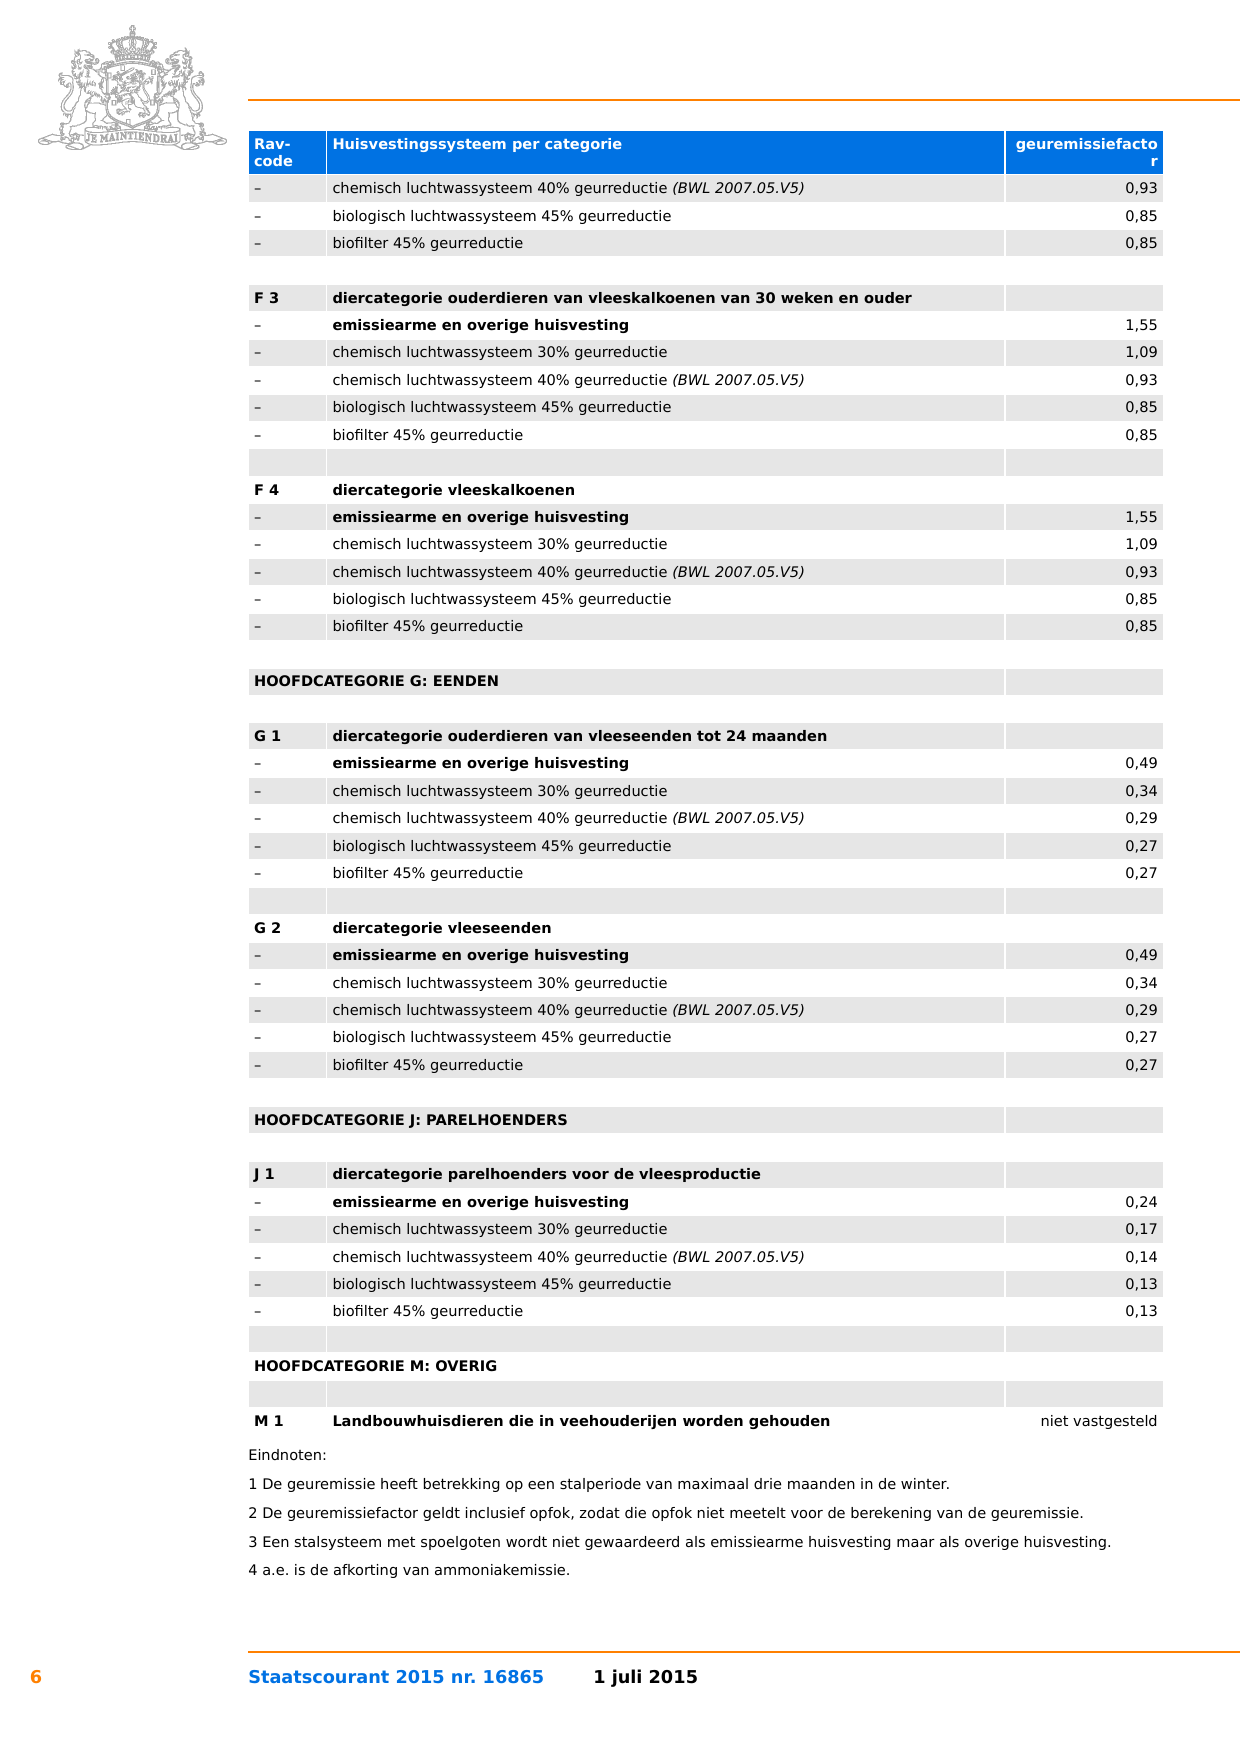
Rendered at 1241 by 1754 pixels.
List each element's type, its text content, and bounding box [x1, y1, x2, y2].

table_cell emissiearme en overige huisvesting [327, 943, 1004, 969]
table_cell 0,34 [1006, 778, 1163, 804]
table_cell [1006, 1079, 1163, 1106]
table_cell – [249, 175, 326, 202]
table_cell [327, 1381, 1004, 1407]
table_cell [327, 641, 1004, 667]
table_cell emissiearme en overige huisvesting [327, 312, 1004, 339]
table_cell [327, 1079, 1004, 1106]
table_cell [249, 641, 326, 667]
table_header Rav-code [249, 131, 326, 174]
table_cell biologisch luchtwassysteem 45% geurreductie [327, 1025, 1004, 1051]
table_cell 1,09 [1006, 340, 1163, 366]
table_cell 0,27 [1006, 1052, 1163, 1078]
table_cell – [249, 395, 326, 421]
table_cell – [249, 531, 326, 558]
table_cell [1006, 1326, 1163, 1352]
table_cell Landbouwhuisdieren die in veehouderijen worden gehouden [327, 1408, 1004, 1434]
table_header Huisvestingssysteem per categorie [327, 131, 1004, 174]
table_cell – [249, 1244, 326, 1270]
table_cell 0,49 [1006, 751, 1163, 777]
table_cell 0,49 [1006, 943, 1163, 969]
table_cell 1,55 [1006, 312, 1163, 339]
table_cell [249, 1134, 326, 1161]
table_header geuremissiefactor [1006, 131, 1163, 174]
table_cell 0,24 [1006, 1189, 1163, 1215]
table_cell [1006, 285, 1163, 311]
table_cell – [249, 340, 326, 366]
table_cell – [249, 1299, 326, 1325]
table_cell – [249, 943, 326, 969]
table_cell [1006, 1107, 1163, 1133]
table_cell – [249, 586, 326, 613]
table_cell – [249, 1216, 326, 1243]
table_cell [249, 449, 326, 476]
table_cell emissiearme en overige huisvesting [327, 504, 1004, 530]
table_cell 0,85 [1006, 614, 1163, 640]
table_cell chemisch luchtwassysteem 40% geurreductie (BWL 2007.05.V5) [327, 997, 1004, 1023]
table_cell – [249, 559, 326, 585]
table_cell [249, 888, 326, 914]
table_cell 0,29 [1006, 997, 1163, 1023]
table_cell [1006, 723, 1163, 749]
table_cell biologisch luchtwassysteem 45% geurreductie [327, 586, 1004, 613]
table_cell 0,93 [1006, 559, 1163, 585]
table_cell G 1 [249, 723, 326, 749]
table_cell chemisch luchtwassysteem 40% geurreductie (BWL 2007.05.V5) [327, 175, 1004, 202]
table_cell biofilter 45% geurreductie [327, 860, 1004, 887]
table_cell 0,14 [1006, 1244, 1163, 1270]
table_cell 1,09 [1006, 531, 1163, 558]
table_cell chemisch luchtwassysteem 40% geurreductie (BWL 2007.05.V5) [327, 1244, 1004, 1270]
table_cell [1006, 1353, 1163, 1380]
table_cell 0,29 [1006, 805, 1163, 832]
table_cell – [249, 778, 326, 804]
table_cell – [249, 970, 326, 996]
table_cell [249, 696, 326, 722]
table_cell – [249, 805, 326, 832]
table_cell chemisch luchtwassysteem 30% geurreductie [327, 778, 1004, 804]
table_cell 0,27 [1006, 833, 1163, 859]
table_cell chemisch luchtwassysteem 30% geurreductie [327, 1216, 1004, 1243]
table_cell chemisch luchtwassysteem 40% geurreductie (BWL 2007.05.V5) [327, 367, 1004, 393]
table_cell HOOFDCATEGORIE M: OVERIG [249, 1353, 1004, 1380]
table_cell 0,34 [1006, 970, 1163, 996]
table_cell – [249, 860, 326, 887]
table_cell [1006, 915, 1163, 941]
table_cell [1006, 258, 1163, 284]
table_cell – [249, 504, 326, 530]
table_cell biofilter 45% geurreductie [327, 1052, 1004, 1078]
table_cell emissiearme en overige huisvesting [327, 1189, 1004, 1215]
table_cell chemisch luchtwassysteem 30% geurreductie [327, 531, 1004, 558]
table_cell 0,17 [1006, 1216, 1163, 1243]
table_cell biologisch luchtwassysteem 45% geurreductie [327, 833, 1004, 859]
table_cell [327, 696, 1004, 722]
table_cell [327, 1134, 1004, 1161]
table_cell [1006, 641, 1163, 667]
table_cell diercategorie parelhoenders voor de vleesproductie [327, 1162, 1004, 1188]
table_cell F 3 [249, 285, 326, 311]
table_cell [249, 1079, 326, 1106]
table_cell [1006, 888, 1163, 914]
table_cell – [249, 997, 326, 1023]
table_cell – [249, 1052, 326, 1078]
table_cell niet vastgesteld [1006, 1408, 1163, 1434]
table_cell – [249, 230, 326, 256]
table_cell chemisch luchtwassysteem 30% geurreductie [327, 340, 1004, 366]
table_cell Eindnoten: 1 De geuremissie heeft betrekking op een stalperiode van maximaal drie maanden in de winter. 2 De geuremissiefactor geldt inclusief opfok, zodat die opfok niet meetelt voor de berekening van de geuremissie. 3 Een stalsysteem met spoelgoten wordt niet gewaardeerd als emissiearme huisvesting maar als overige huisvesting. 4 a.e. is de afkorting van ammoniakemissie. [248, 1436, 1163, 1579]
table_cell [249, 1326, 326, 1352]
table_cell G 2 [249, 915, 326, 941]
table_cell [1006, 696, 1163, 722]
picture [38, 25, 227, 150]
table_cell F 4 [249, 477, 326, 503]
table_cell [327, 449, 1004, 476]
table_cell – [249, 1189, 326, 1215]
table_cell biofilter 45% geurreductie [327, 1299, 1004, 1325]
table_cell – [249, 751, 326, 777]
table_cell [1006, 449, 1163, 476]
table_cell 0,13 [1006, 1271, 1163, 1297]
table_cell [249, 1381, 326, 1407]
table_cell diercategorie vleeskalkoenen [327, 477, 1004, 503]
table_cell chemisch luchtwassysteem 40% geurreductie (BWL 2007.05.V5) [327, 805, 1004, 832]
table_cell biologisch luchtwassysteem 45% geurreductie [327, 1271, 1004, 1297]
table_cell J 1 [249, 1162, 326, 1188]
table_cell emissiearme en overige huisvesting [327, 751, 1004, 777]
table_cell 0,85 [1006, 203, 1163, 229]
table_cell 0,85 [1006, 586, 1163, 613]
table_cell diercategorie ouderdieren van vleeskalkoenen van 30 weken en ouder [327, 285, 1004, 311]
table_cell [249, 258, 326, 284]
table_cell – [249, 203, 326, 229]
table_cell biologisch luchtwassysteem 45% geurreductie [327, 203, 1004, 229]
table_cell – [249, 367, 326, 393]
table_cell [1006, 1381, 1163, 1407]
table_cell – [249, 1025, 326, 1051]
table_cell 0,85 [1006, 422, 1163, 448]
table_cell [1006, 477, 1163, 503]
table_cell 1,55 [1006, 504, 1163, 530]
table_cell chemisch luchtwassysteem 40% geurreductie (BWL 2007.05.V5) [327, 559, 1004, 585]
table_cell 0,85 [1006, 230, 1163, 256]
table_cell – [249, 614, 326, 640]
table_cell M 1 [249, 1408, 326, 1434]
table_cell – [249, 1271, 326, 1297]
table_cell [327, 258, 1004, 284]
table_cell 0,27 [1006, 860, 1163, 887]
table_cell diercategorie ouderdieren van vleeseenden tot 24 maanden [327, 723, 1004, 749]
table_cell HOOFDCATEGORIE G: EENDEN [249, 669, 1004, 695]
table_cell biologisch luchtwassysteem 45% geurreductie [327, 395, 1004, 421]
table_cell biofilter 45% geurreductie [327, 230, 1004, 256]
table_cell [1006, 1162, 1163, 1188]
table_cell [1006, 669, 1163, 695]
table_cell – [249, 422, 326, 448]
table_cell chemisch luchtwassysteem 30% geurreductie [327, 970, 1004, 996]
table_cell diercategorie vleeseenden [327, 915, 1004, 941]
table_cell biofilter 45% geurreductie [327, 614, 1004, 640]
table_cell 0,93 [1006, 367, 1163, 393]
table_cell [1006, 1134, 1163, 1161]
table_cell [327, 888, 1004, 914]
table_cell HOOFDCATEGORIE J: PARELHOENDERS [249, 1107, 1004, 1133]
table_cell – [249, 833, 326, 859]
table_cell 0,13 [1006, 1299, 1163, 1325]
table_cell – [249, 312, 326, 339]
table_cell [327, 1326, 1004, 1352]
table_cell biofilter 45% geurreductie [327, 422, 1004, 448]
table_cell 0,93 [1006, 175, 1163, 202]
table_cell 0,27 [1006, 1025, 1163, 1051]
table_cell 0,85 [1006, 395, 1163, 421]
